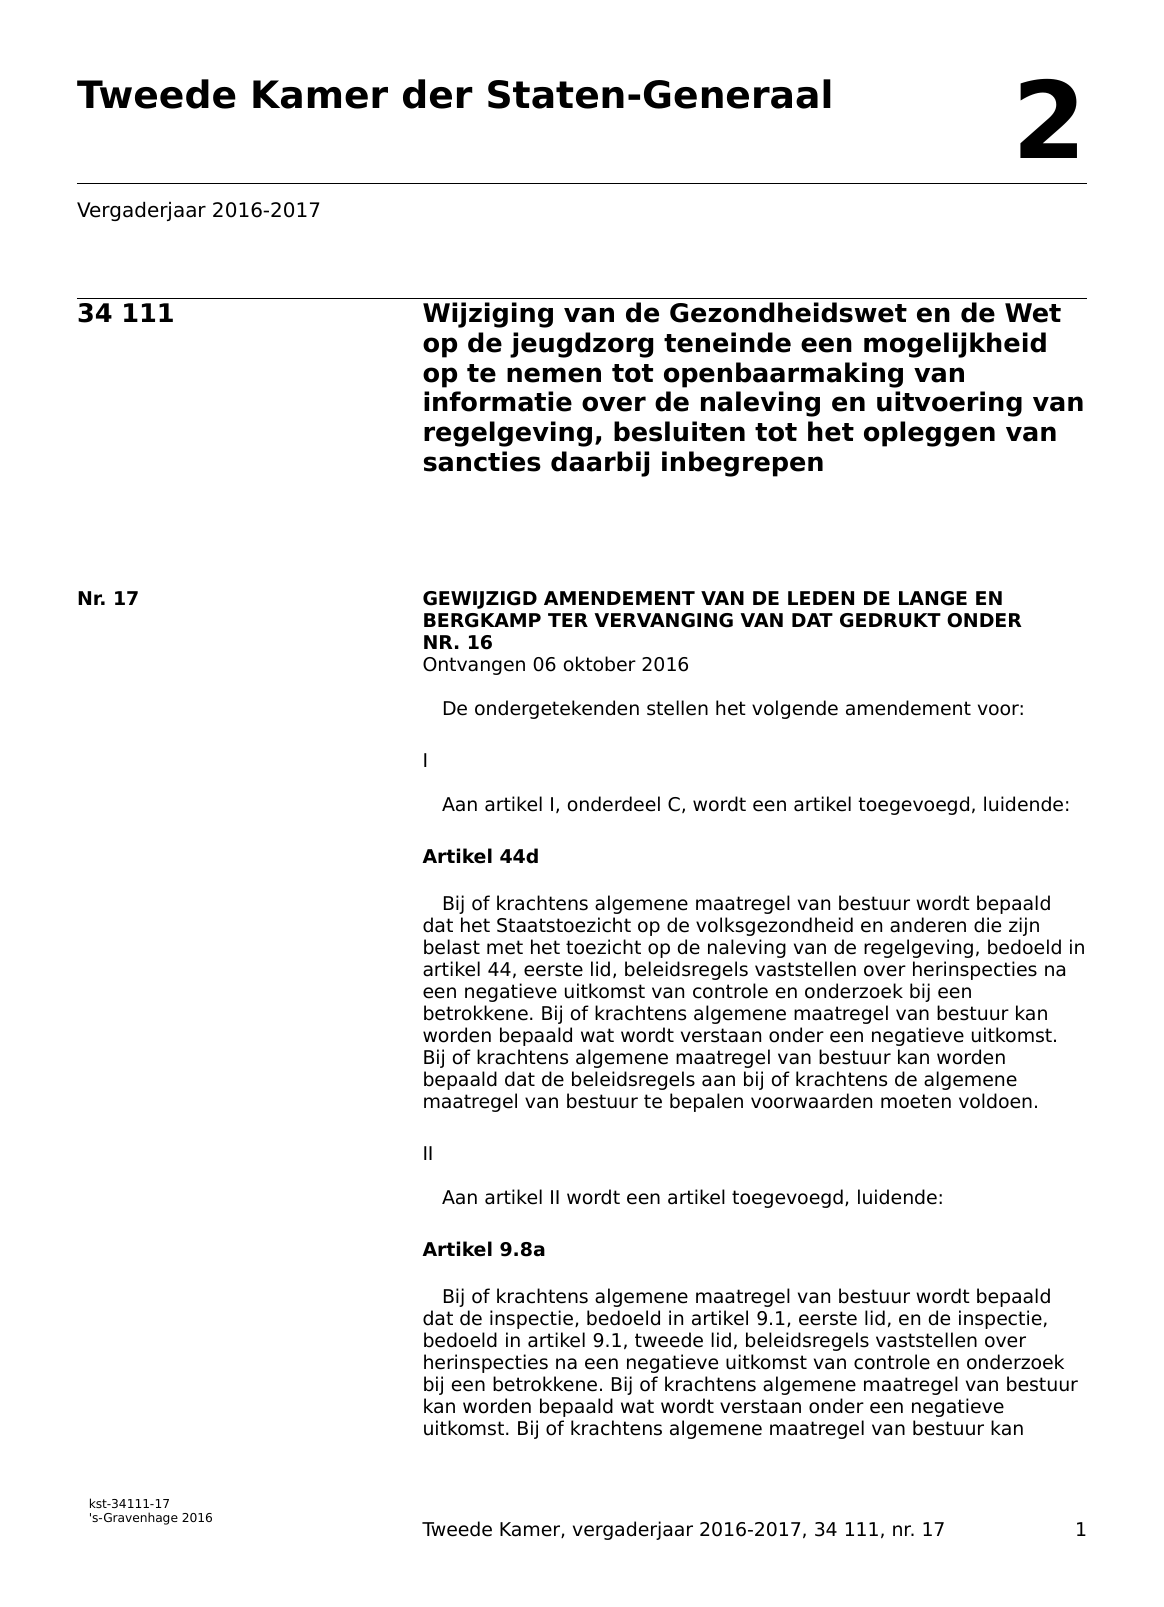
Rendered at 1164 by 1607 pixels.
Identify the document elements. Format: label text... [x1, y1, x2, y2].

subtitle Nr. 17 GEWIJZIGD AMENDEMENT VAN DE LEDEN DE LANGE EN BERGKAMP TER VERVANGING VAN DAT GEDRUKT ONDER NR. 16 [77, 588, 1087, 654]
text De ondergetekenden stellen het volgende amendement voor: [422, 698, 1087, 720]
table_header 2 [886, 59, 1087, 183]
text Bij of krachtens algemene maatregel van bestuur wordt bepaald dat de inspectie, bedoeld in artikel 9.1, eerste lid, en de inspectie, bedoeld in artikel 9.1, tweede lid, beleidsregels vaststellen over herinspecties na een negatieve uitkomst van controle en onderzoek bij een betrokkene. Bij of krachtens algemene maatregel van bestuur kan worden bepaald wat wordt verstaan onder een negatieve uitkomst. Bij of krachtens algemene maatregel van bestuur kan [422, 1286, 1087, 1440]
text Ontvangen 06 oktober 2016 [422, 654, 1087, 676]
text Bij of krachtens algemene maatregel van bestuur wordt bepaald dat het Staatstoezicht op de volksgezondheid en anderen die zijn belast met het toezicht op de naleving van de regelgeving, bedoeld in artikel 44, eerste lid, beleidsregels vaststellen over herinspecties na een negatieve uitkomst van controle en onderzoek bij een betrokkene. Bij of krachtens algemene maatregel van bestuur kan worden bepaald wat wordt verstaan onder een negatieve uitkomst. Bij of krachtens algemene maatregel van bestuur kan worden bepaald dat de beleidsregels aan bij of krachtens de algemene maatregel van bestuur te bepalen voorwaarden moeten voldoen. [422, 893, 1087, 1113]
subtitle Artikel 44d [422, 846, 1087, 868]
text Aan artikel II wordt een artikel toegevoegd, luidende: [422, 1187, 1087, 1209]
text Aan artikel I, onderdeel C, wordt een artikel toegevoegd, luidende: [422, 794, 1087, 816]
subtitle II [422, 1143, 1087, 1165]
subtitle Artikel 9.8a [422, 1239, 1087, 1261]
table_header Tweede Kamer der Staten-Generaal [77, 59, 886, 183]
subtitle 34 111 Wijziging van de Gezondheidswet en de Wet op de jeugdzorg teneinde een mogelijkheid op te nemen tot openbaarmaking van informatie over de naleving en uitvoering van regelgeving, besluiten tot het opleggen van sancties daarbij inbegrepen [77, 299, 1087, 477]
text kst-34111-17 [88, 1497, 323, 1511]
table_cell Vergaderjaar 2016-2017 [77, 184, 1087, 298]
text 's-Gravenhage 2016 [88, 1511, 323, 1525]
subtitle I [422, 750, 1087, 772]
